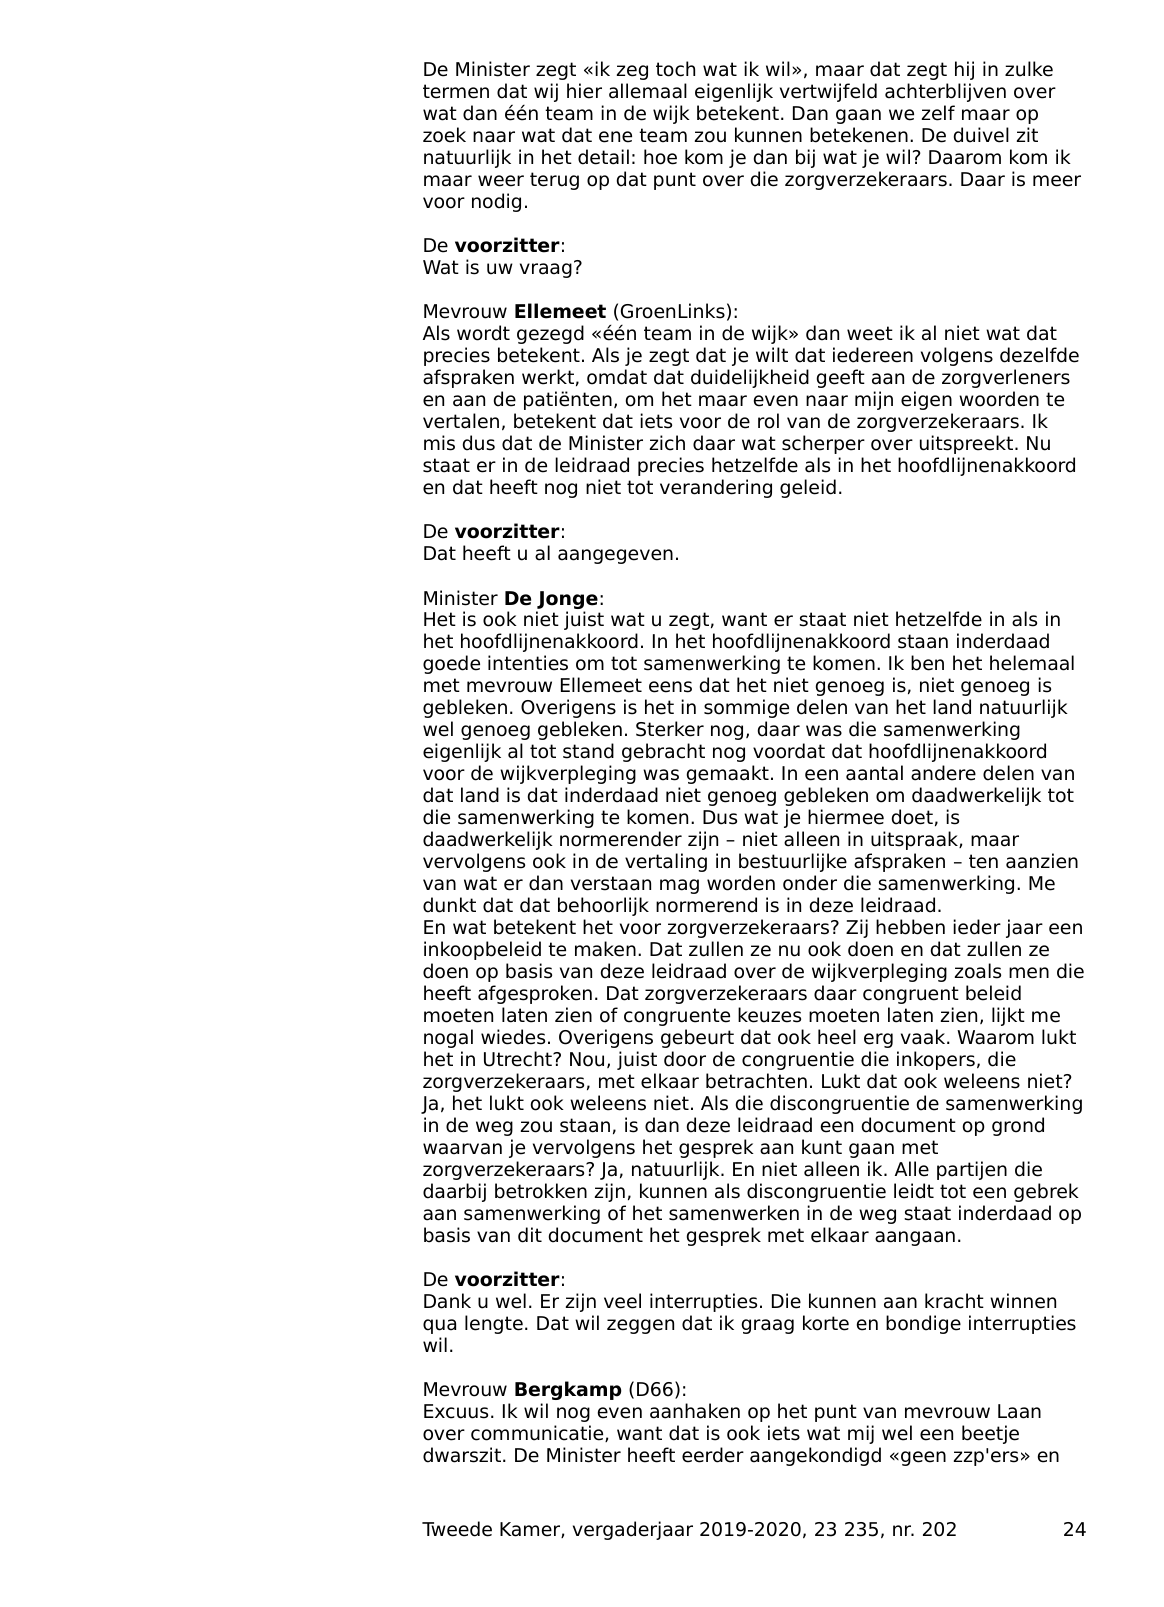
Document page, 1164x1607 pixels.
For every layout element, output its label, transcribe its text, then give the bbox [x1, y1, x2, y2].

text De voorzitter: [422, 521, 1087, 543]
text Wat is uw vraag? [422, 257, 1087, 279]
text Minister De Jonge: [422, 587, 1087, 609]
text Als wordt gezegd «één team in de wijk» dan weet ik al niet wat dat precies betekent. Als je zegt dat je wilt dat iedereen volgens dezelfde afspraken werkt, omdat dat duidelijkheid geeft aan de zorgverleners en aan de patiënten, om het maar even naar mijn eigen woorden te vertalen, betekent dat iets voor de rol van de zorgverzekeraars. Ik mis dus dat de Minister zich daar wat scherper over uitspreekt. Nu staat er in de leidraad precies hetzelfde als in het hoofdlijnenakkoord en dat heeft nog niet tot verandering geleid. [422, 323, 1087, 499]
text Dat heeft u al aangegeven. [422, 543, 1087, 565]
text De voorzitter: [422, 235, 1087, 257]
text De Minister zegt «ik zeg toch wat ik wil», maar dat zegt hij in zulke termen dat wij hier allemaal eigenlijk vertwijfeld achterblijven over wat dan één team in de wijk betekent. Dan gaan we zelf maar op zoek naar wat dat ene team zou kunnen betekenen. De duivel zit natuurlijk in het detail: hoe kom je dan bij wat je wil? Daarom kom ik maar weer terug op dat punt over die zorgverzekeraars. Daar is meer voor nodig. [422, 59, 1087, 213]
text En wat betekent het voor zorgverzekeraars? Zij hebben ieder jaar een inkoopbeleid te maken. Dat zullen ze nu ook doen en dat zullen ze doen op basis van deze leidraad over de wijkverpleging zoals men die heeft afgesproken. Dat zorgverzekeraars daar congruent beleid moeten laten zien of congruente keuzes moeten laten zien, lijkt me nogal wiedes. Overigens gebeurt dat ook heel erg vaak. Waarom lukt het in Utrecht? Nou, juist door de congruentie die inkopers, die zorgverzekeraars, met elkaar betrachten. Lukt dat ook weleens niet? Ja, het lukt ook weleens niet. Als die discongruentie de samenwerking in de weg zou staan, is dan deze leidraad een document op grond waarvan je vervolgens het gesprek aan kunt gaan met zorgverzekeraars? Ja, natuurlijk. En niet alleen ik. Alle partijen die daarbij betrokken zijn, kunnen als discongruentie leidt tot een gebrek aan samenwerking of het samenwerken in de weg staat inderdaad op basis van dit document het gesprek met elkaar aangaan. [422, 917, 1087, 1247]
text De voorzitter: [422, 1269, 1087, 1291]
text Mevrouw Bergkamp (D66): [422, 1379, 1087, 1401]
text Mevrouw Ellemeet (GroenLinks): [422, 301, 1087, 323]
text Excuus. Ik wil nog even aanhaken op het punt van mevrouw Laan over communicatie, want dat is ook iets wat mij wel een beetje dwarszit. De Minister heeft eerder aangekondigd «geen zzp'ers» en [422, 1401, 1087, 1467]
text Het is ook niet juist wat u zegt, want er staat niet hetzelfde in als in het hoofdlijnenakkoord. In het hoofdlijnenakkoord staan inderdaad goede intenties om tot samenwerking te komen. Ik ben het helemaal met mevrouw Ellemeet eens dat het niet genoeg is, niet genoeg is gebleken. Overigens is het in sommige delen van het land natuurlijk wel genoeg gebleken. Sterker nog, daar was die samenwerking eigenlijk al tot stand gebracht nog voordat dat hoofdlijnenakkoord voor de wijkverpleging was gemaakt. In een aantal andere delen van dat land is dat inderdaad niet genoeg gebleken om daadwerkelijk tot die samenwerking te komen. Dus wat je hiermee doet, is daadwerkelijk normerender zijn – niet alleen in uitspraak, maar vervolgens ook in de vertaling in bestuurlijke afspraken – ten aanzien van wat er dan verstaan mag worden onder die samenwerking. Me dunkt dat dat behoorlijk normerend is in deze leidraad. [422, 609, 1087, 917]
text Dank u wel. Er zijn veel interrupties. Die kunnen aan kracht winnen qua lengte. Dat wil zeggen dat ik graag korte en bondige interrupties wil. [422, 1291, 1087, 1357]
